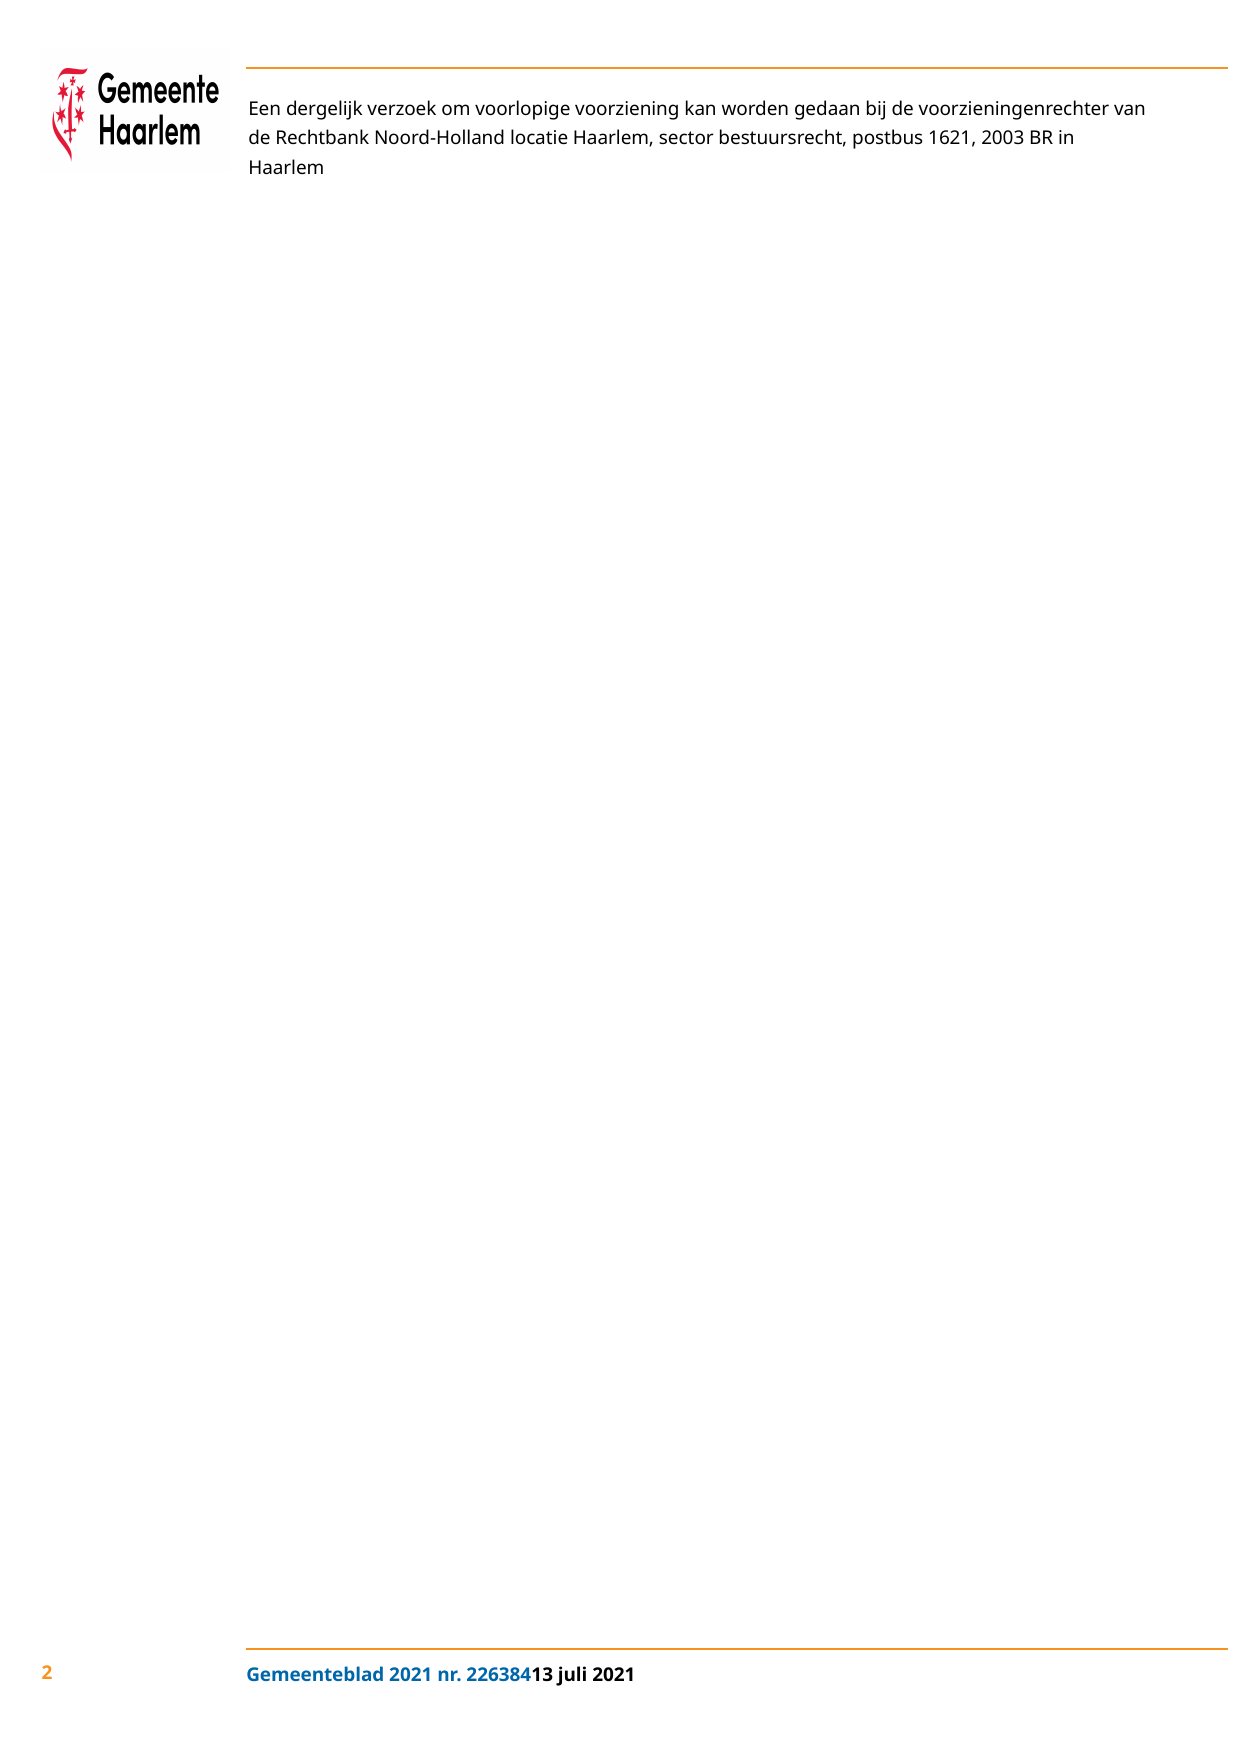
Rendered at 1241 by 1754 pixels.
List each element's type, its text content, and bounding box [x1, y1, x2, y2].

picture [41, 47, 231, 172]
text Een dergelijk verzoek om voorlopige voorziening kan worden gedaan bij de voorzieningenrechter van de Rechtbank Noord-Holland locatie Haarlem, sector bestuursrecht, postbus 1621, 2003 BR in Haarlem [248, 95, 1152, 180]
